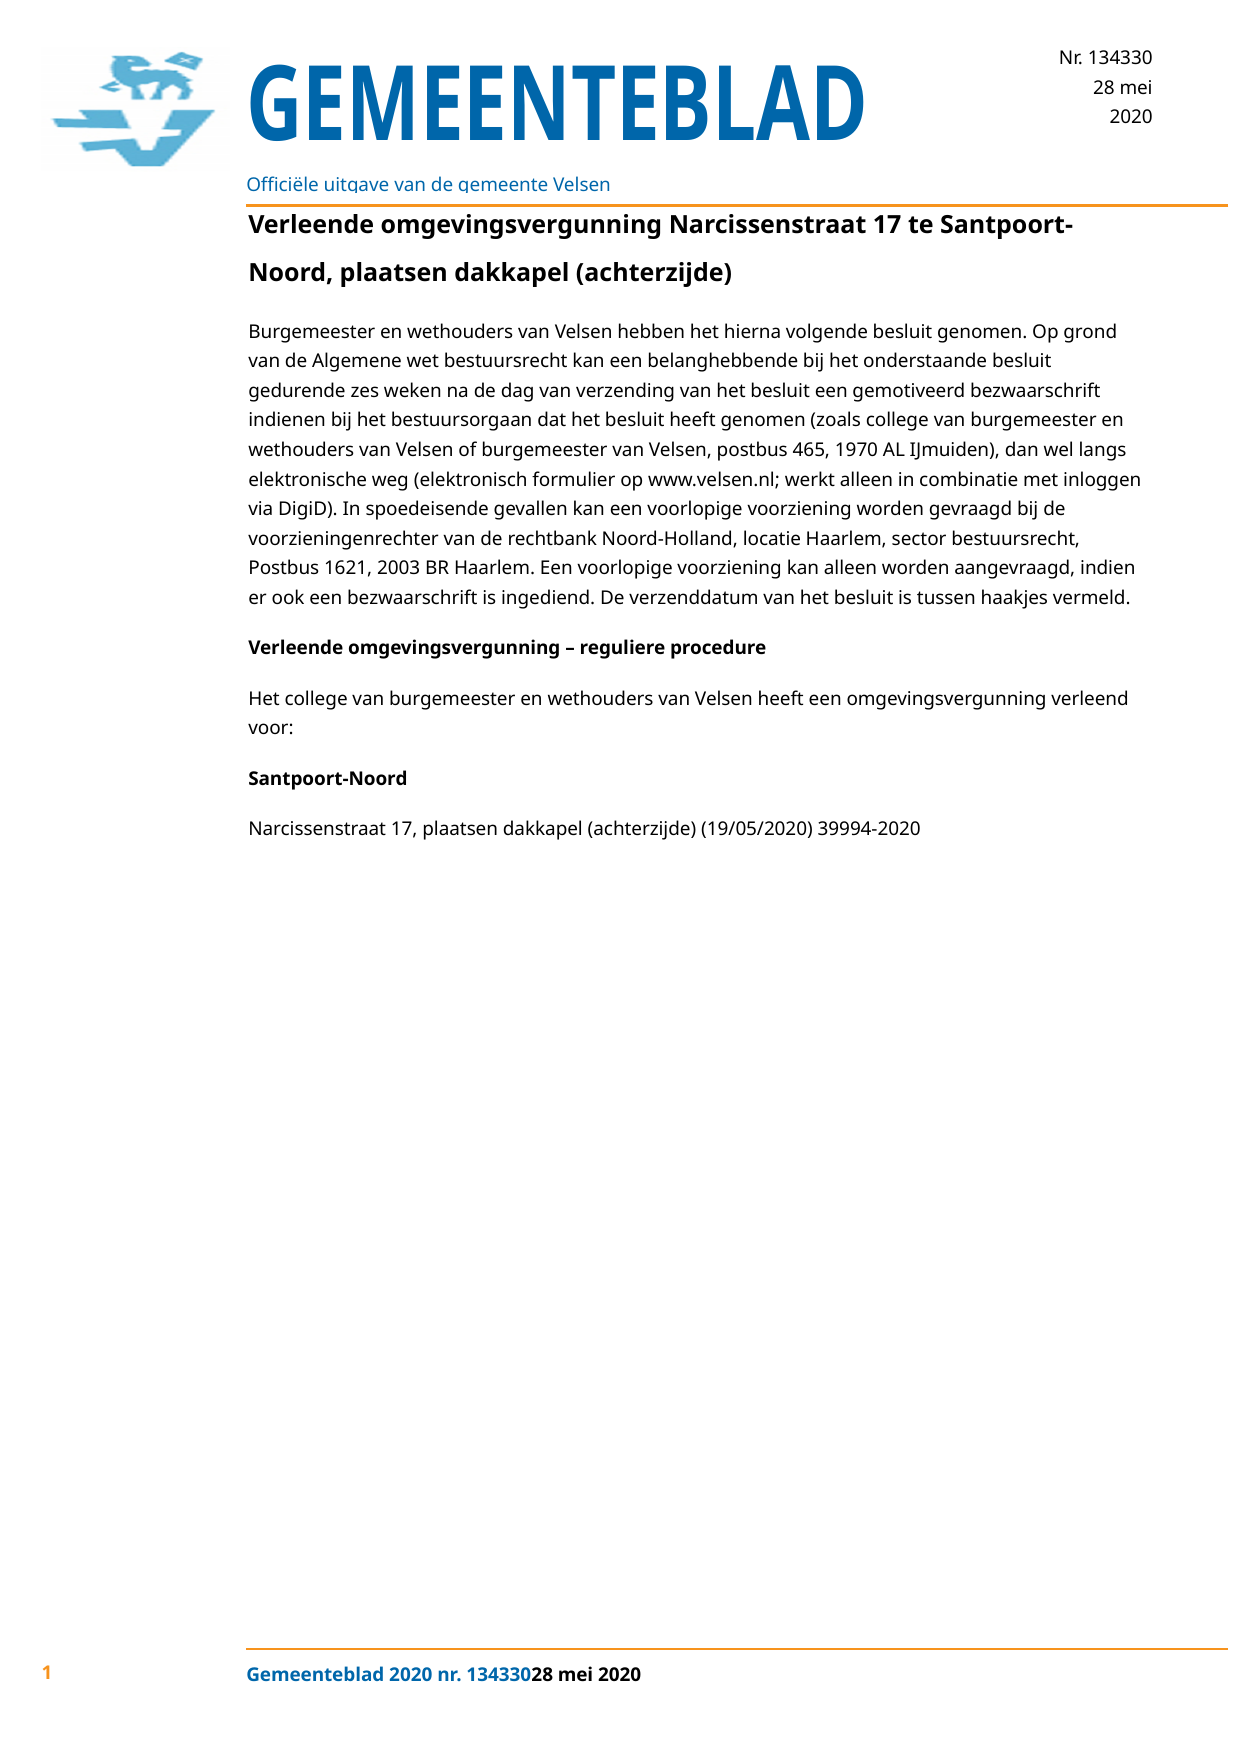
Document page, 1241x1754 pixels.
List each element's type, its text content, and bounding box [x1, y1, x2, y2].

text Burgemeester en wethouders van Velsen hebben het hierna volgende besluit genomen. Op grond van de Algemene wet bestuursrecht kan een belanghebbende bij het onderstaande besluit gedurende zes weken na de dag van verzending van het besluit een gemotiveerd bezwaarschrift indienen bij het bestuursorgaan dat het besluit heeft genomen (zoals college van burgemeester en wethouders van Velsen of burgemeester van Velsen, postbus 465, 1970 AL IJmuiden), dan wel langs elektronische weg (elektronisch formulier op www.velsen.nl; werkt alleen in combinatie met inloggen via DigiD). In spoedeisende gevallen kan een voorlopige voorziening worden gevraagd bij de voorzieningenrechter van de rechtbank Noord-Holland, locatie Haarlem, sector bestuursrecht, Postbus 1621, 2003 BR Haarlem. Een voorlopige voorziening kan alleen worden aangevraagd, indien er ook een bezwaarschrift is ingediend. De verzenddatum van het besluit is tussen haakjes vermeld. [248, 318, 1152, 610]
text Het college van burgemeester en wethouders van Velsen heeft een omgevingsvergunning verleend voor: [248, 685, 1152, 740]
text Verleende omgevingsvergunning Narcissenstraat 17 te Santpoort-Noord, plaatsen dakkapel (achterzijde) [248, 207, 1152, 288]
text Verleende omgevingsvergunning – reguliere procedure [248, 634, 1152, 660]
text Narcissenstraat 17, plaatsen dakkapel (achterzijde) (19/05/2020) 39994-2020 [248, 815, 1152, 841]
text Santpoort-Noord [248, 765, 1152, 791]
picture [41, 47, 231, 172]
